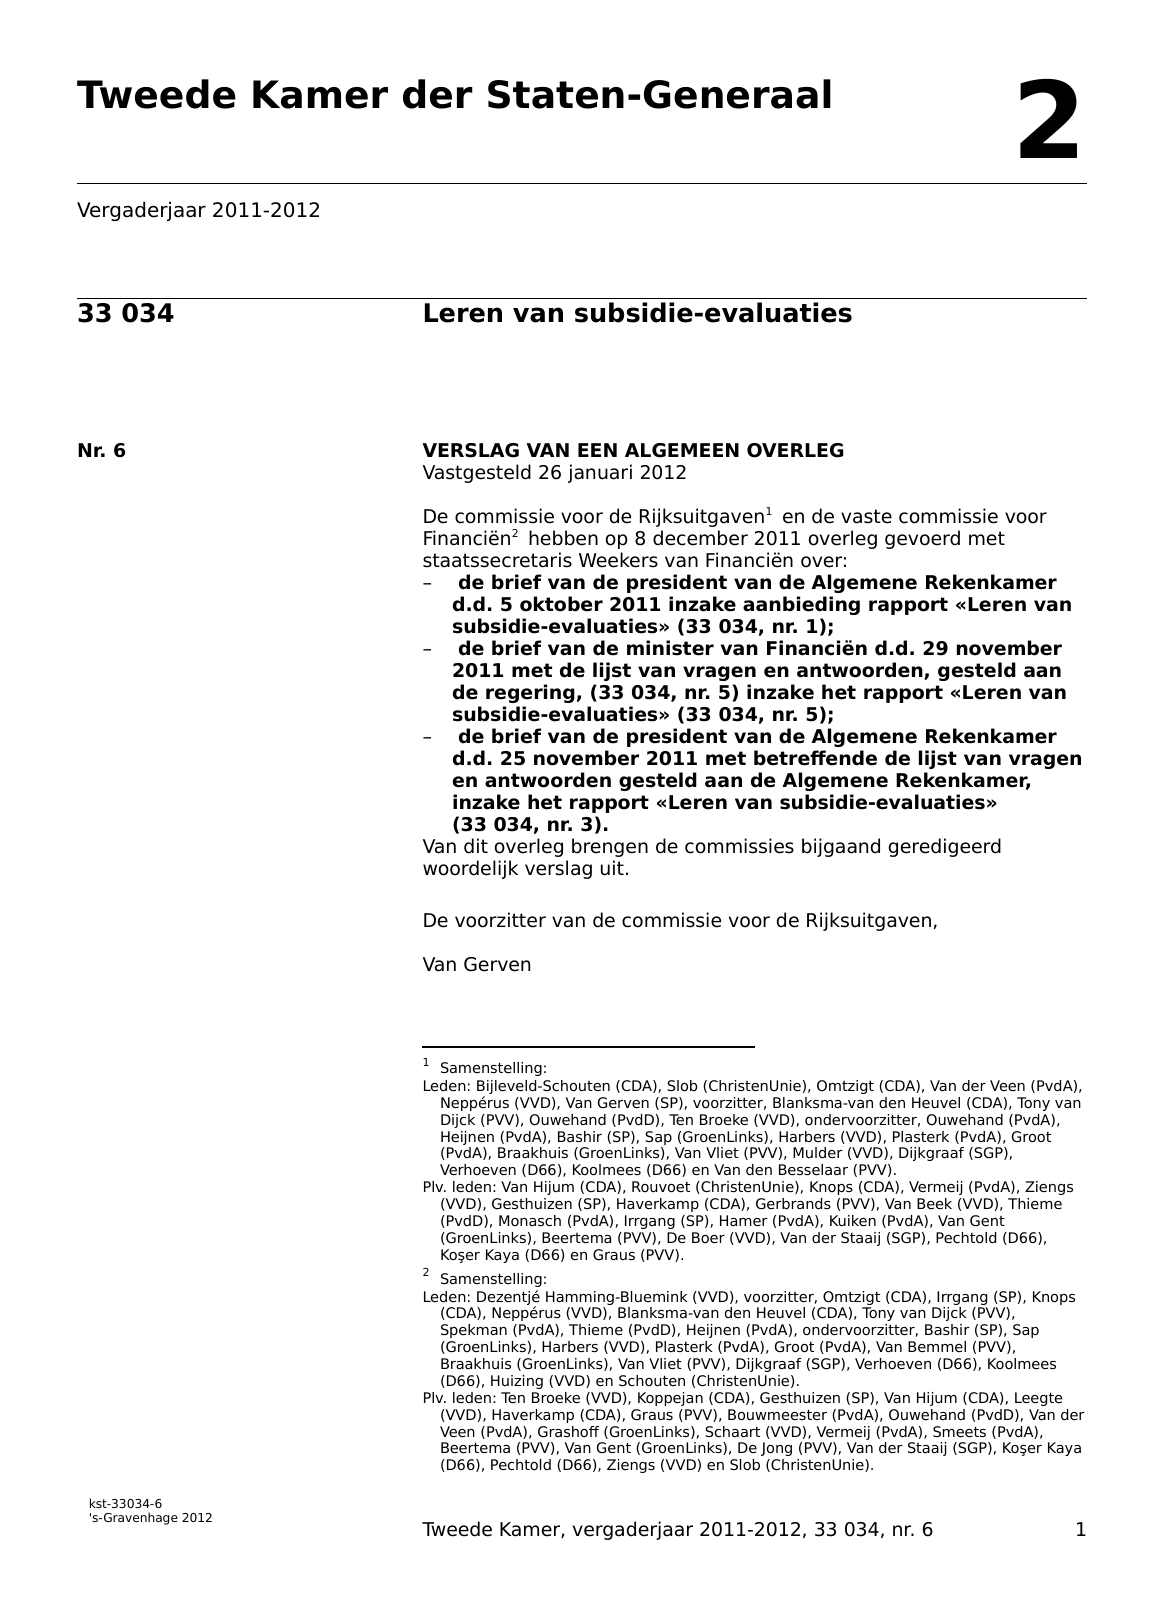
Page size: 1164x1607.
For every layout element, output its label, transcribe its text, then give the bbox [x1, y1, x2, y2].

subtitle Nr. 6 VERSLAG VAN EEN ALGEMEEN OVERLEG [77, 440, 1087, 462]
text Samenstelling: [422, 1267, 1087, 1289]
table_header Tweede Kamer der Staten-Generaal [77, 59, 886, 183]
text Plv. leden: Van Hijum (CDA), Rouvoet (ChristenUnie), Knops (CDA), Vermeij (PvdA), Ziengs (VVD), Gesthuizen (SP), Haverkamp (CDA), Gerbrands (PVV), Van Beek (VVD), Thieme (PvdD), Monasch (PvdA), Irrgang (SP), Hamer (PvdA), Kuiken (PvdA), Van Gent (GroenLinks), Beertema (PVV), De Boer (VVD), Van der Staaij (SGP), Pechtold (D66), Koşer Kaya (D66) en Graus (PVV). [422, 1179, 1087, 1264]
text kst-33034-6 [88, 1497, 323, 1511]
text Samenstelling: [422, 1056, 1087, 1078]
text Vastgesteld 26 januari 2012 [422, 462, 1087, 484]
subtitle 33 034 Leren van subsidie-evaluaties [77, 299, 1087, 329]
text De voorzitter van de commissie voor de Rijksuitgaven, Van Gerven [422, 909, 1087, 975]
text 's-Gravenhage 2012 [88, 1511, 323, 1525]
table_header 2 [886, 59, 1087, 183]
text De commissie voor de Rijksuitgaven en de vaste commissie voor Financiën hebben op 8 december 2011 overleg gevoerd met staatssecretaris Weekers van Financiën over: [422, 506, 1087, 572]
text – de brief van de minister van Financiën d.d. 29 november 2011 met de lijst van vragen en antwoorden, gesteld aan de regering, (33 034, nr. 5) inzake het rapport «Leren van subsidie-evaluaties» (33 034, nr. 5); [422, 638, 1087, 726]
text – de brief van de president van de Algemene Rekenkamer d.d. 5 oktober 2011 inzake aanbieding rapport «Leren van subsidie-evaluaties» (33 034, nr. 1); [422, 572, 1087, 638]
text Leden: Bijleveld-Schouten (CDA), Slob (ChristenUnie), Omtzigt (CDA), Van der Veen (PvdA), Neppérus (VVD), Van Gerven (SP), voorzitter, Blanksma-van den Heuvel (CDA), Tony van Dijck (PVV), Ouwehand (PvdD), Ten Broeke (VVD), ondervoorzitter, Ouwehand (PvdA), Heijnen (PvdA), Bashir (SP), Sap (GroenLinks), Harbers (VVD), Plasterk (PvdA), Groot (PvdA), Braakhuis (GroenLinks), Van Vliet (PVV), Mulder (VVD), Dijkgraaf (SGP), Verhoeven (D66), Koolmees (D66) en Van den Besselaar (PVV). [422, 1078, 1087, 1179]
text Plv. leden: Ten Broeke (VVD), Koppejan (CDA), Gesthuizen (SP), Van Hijum (CDA), Leegte (VVD), Haverkamp (CDA), Graus (PVV), Bouwmeester (PvdA), Ouwehand (PvdD), Van der Veen (PvdA), Grashoff (GroenLinks), Schaart (VVD), Vermeij (PvdA), Smeets (PvdA), Beertema (PVV), Van Gent (GroenLinks), De Jong (PVV), Van der Staaij (SGP), Koşer Kaya (D66), Pechtold (D66), Ziengs (VVD) en Slob (ChristenUnie). [422, 1390, 1087, 1474]
table_cell Vergaderjaar 2011-2012 [77, 184, 1087, 298]
text Van dit overleg brengen de commissies bijgaand geredigeerd woordelijk verslag uit. [422, 836, 1087, 879]
text Leden: Dezentjé Hamming-Bluemink (VVD), voorzitter, Omtzigt (CDA), Irrgang (SP), Knops (CDA), Neppérus (VVD), Blanksma-van den Heuvel (CDA), Tony van Dijck (PVV), Spekman (PvdA), Thieme (PvdD), Heijnen (PvdA), ondervoorzitter, Bashir (SP), Sap (GroenLinks), Harbers (VVD), Plasterk (PvdA), Groot (PvdA), Van Bemmel (PVV), Braakhuis (GroenLinks), Van Vliet (PVV), Dijkgraaf (SGP), Verhoeven (D66), Koolmees (D66), Huizing (VVD) en Schouten (ChristenUnie). [422, 1289, 1087, 1390]
text – de brief van de president van de Algemene Rekenkamer d.d. 25 november 2011 met betreffende de lijst van vragen en antwoorden gesteld aan de Algemene Rekenkamer, inzake het rapport «Leren van subsidie-evaluaties» (33 034, nr. 3). [422, 726, 1087, 836]
